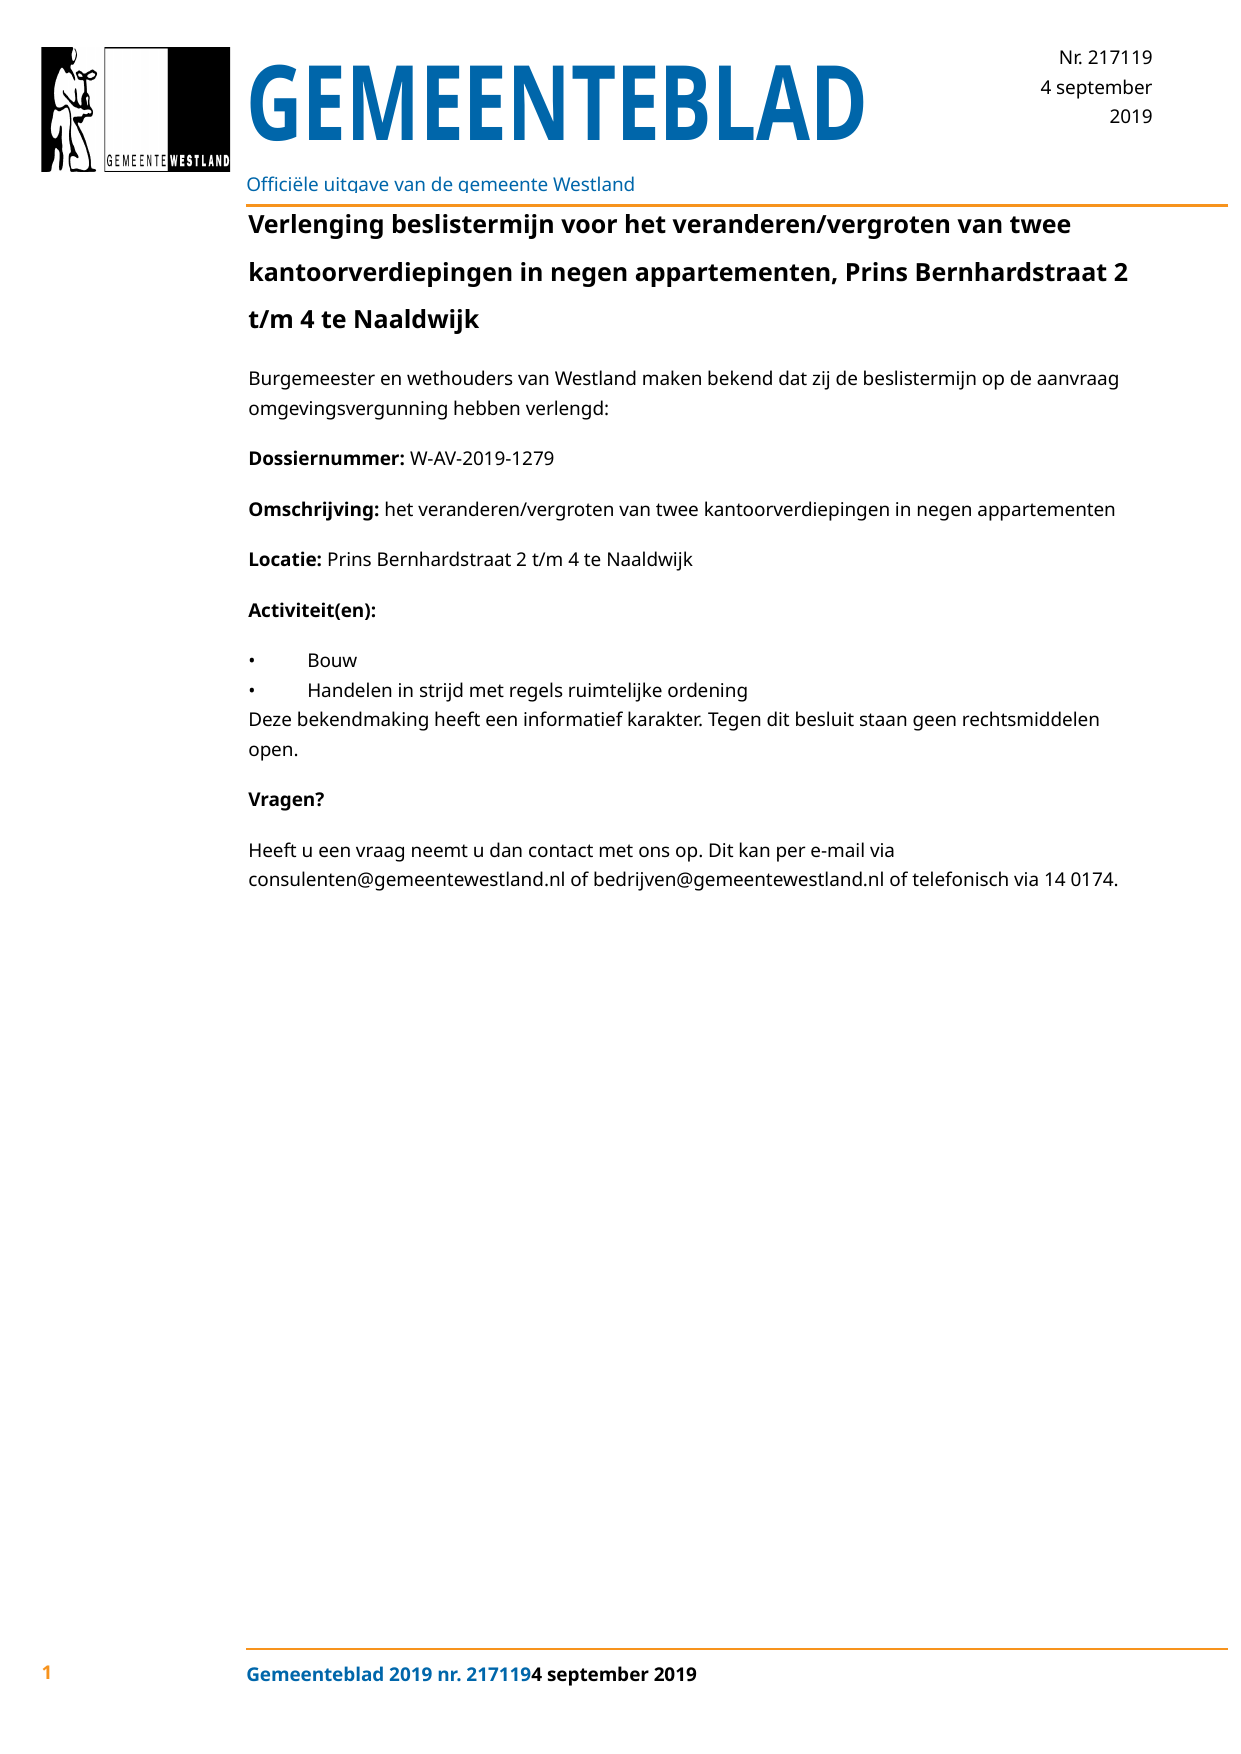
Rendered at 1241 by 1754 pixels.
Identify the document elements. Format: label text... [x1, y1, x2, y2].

text Omschrijving: het veranderen/vergroten van twee kantoorverdiepingen in negen appartementen [248, 496, 1152, 522]
text Deze bekendmaking heeft een informatief karakter. Tegen dit besluit staan geen rechtsmiddelen open. [248, 706, 1152, 762]
text Locatie: Prins Bernhardstraat 2 t/m 4 te Naaldwijk [248, 546, 1152, 572]
text Burgemeester en wethouders van Westland maken bekend dat zij de beslistermijn op de aanvraag omgevingsvergunning hebben verlengd: [248, 366, 1152, 421]
text Verlenging beslistermijn voor het veranderen/vergroten van twee kantoorverdiepingen in negen appartementen, Prins Bernhardstraat 2 t/m 4 te Naaldwijk [248, 207, 1152, 336]
text Activiteit(en): [248, 597, 1152, 622]
text Heeft u een vraag neemt u dan contact met ons op. Dit kan per e-mail via consulenten@gemeentewestland.nl of bedrijven@gemeentewestland.nl of telefonisch via 14 0174. [248, 837, 1152, 892]
list Bouw [248, 647, 1152, 673]
list Handelen in strijd met regels ruimtelijke ordening [248, 677, 1152, 702]
picture [41, 47, 231, 172]
text Dossiernummer: W-AV-2019-1279 [248, 446, 1152, 471]
text Vragen? [248, 786, 1152, 812]
